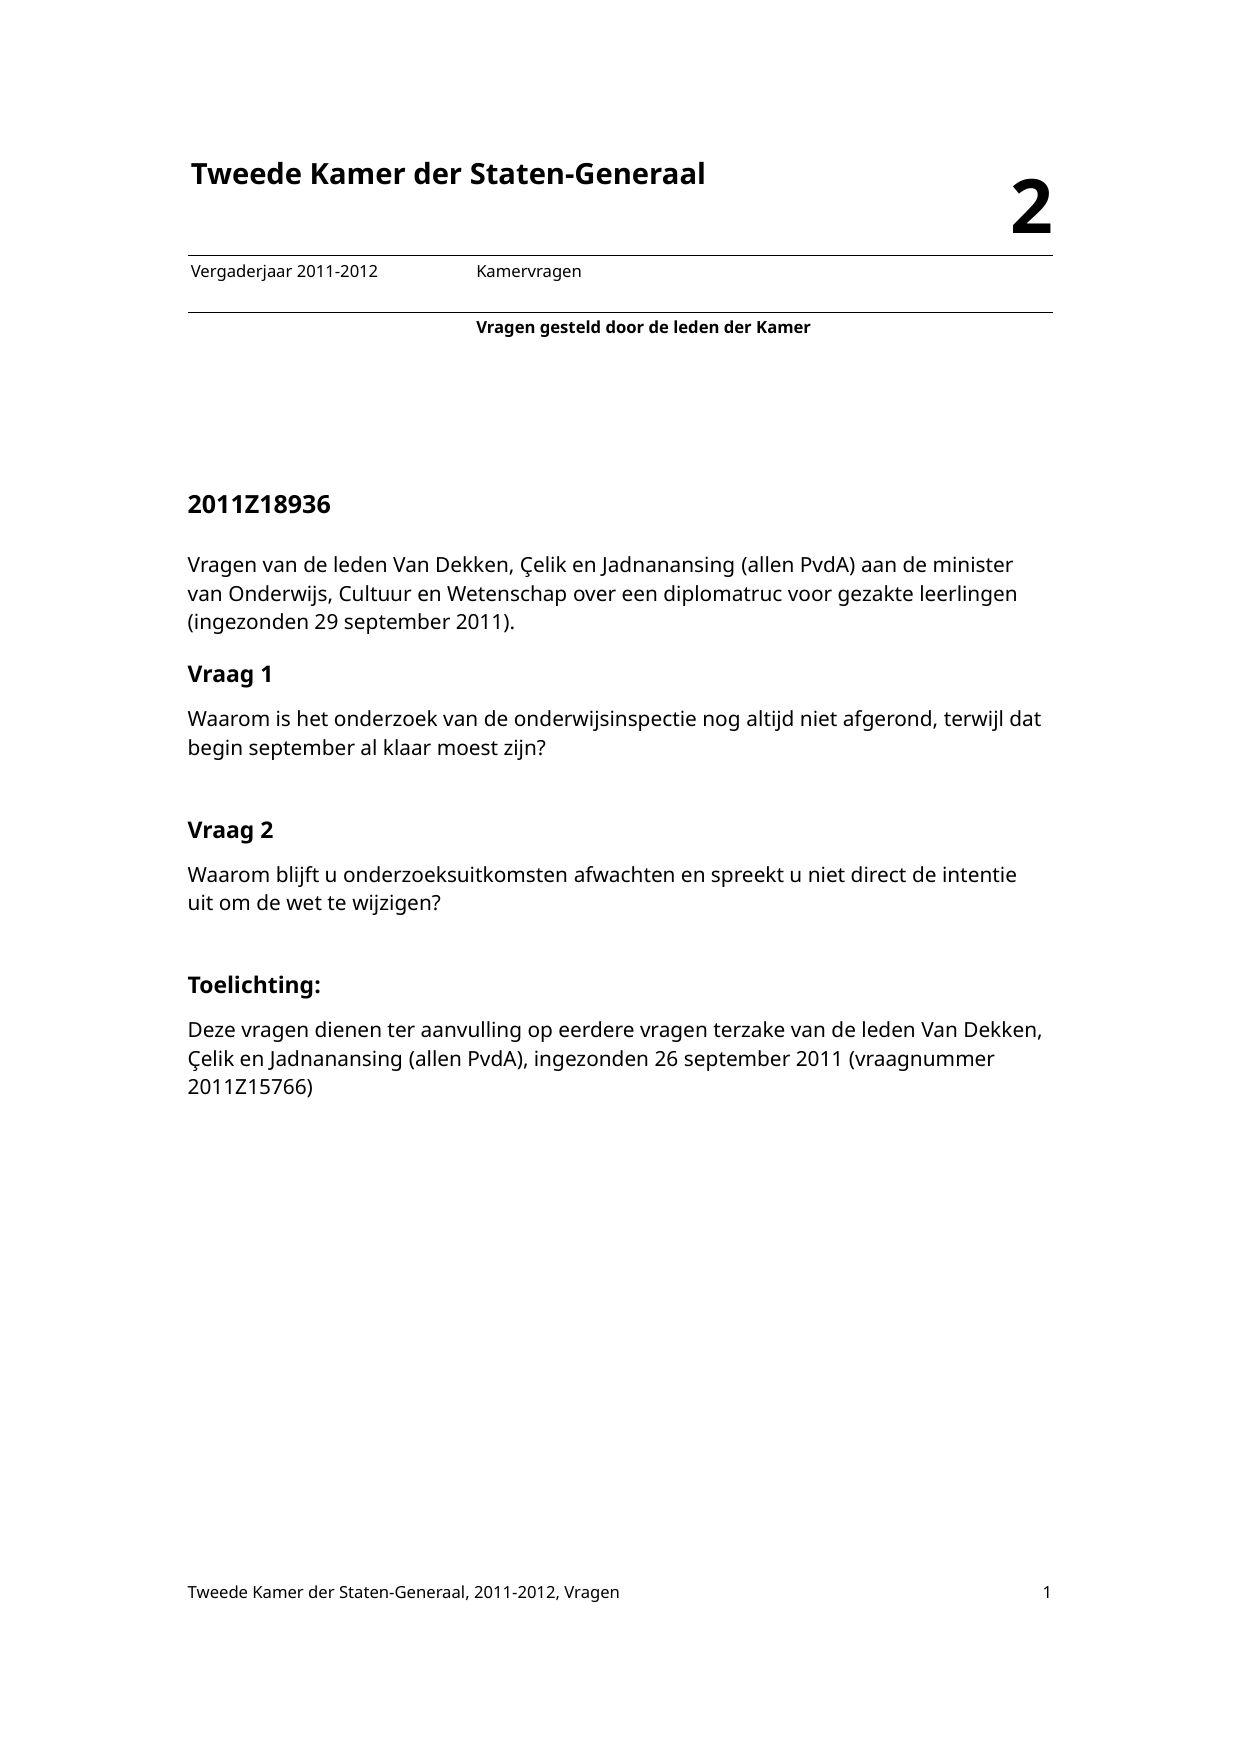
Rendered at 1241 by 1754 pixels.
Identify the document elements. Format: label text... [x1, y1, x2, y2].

table_cell Vragen gesteld door de leden der Kamer [473, 313, 1053, 339]
table_header Tweede Kamer der Staten-Generaal [188, 150, 879, 255]
subtitle Vraag 1 [187, 658, 1053, 689]
table_cell Kamervragen [473, 256, 1053, 312]
text 2011Z18936 [187, 487, 1053, 521]
text Waarom is het onderzoek van de onderwijsinspectie nog altijd niet afgerond, terwijl dat begin september al klaar moest zijn? [187, 704, 1053, 761]
text Deze vragen dienen ter aanvulling op eerdere vragen terzake van de leden Van Dekken, Çelik en Jadnanansing (allen PvdA), ingezonden 26 september 2011 (vraagnummer 2011Z15766) [187, 1016, 1053, 1101]
text Vragen van de leden Van Dekken, Çelik en Jadnanansing (allen PvdA) aan de minister van Onderwijs, Cultuur en Wetenschap over een diplomatruc voor gezakte leerlingen (ingezonden 29 september 2011). [187, 550, 1053, 636]
table_cell [188, 313, 473, 339]
subtitle Toelichting: [187, 969, 1053, 1001]
subtitle Vraag 2 [187, 814, 1053, 845]
table_cell Vergaderjaar 2011-2012 [188, 256, 473, 312]
text Waarom blijft u onderzoeksuitkomsten afwachten en spreekt u niet direct de intentie uit om de wet te wijzigen? [187, 860, 1053, 917]
table_header 2 [880, 150, 1053, 255]
